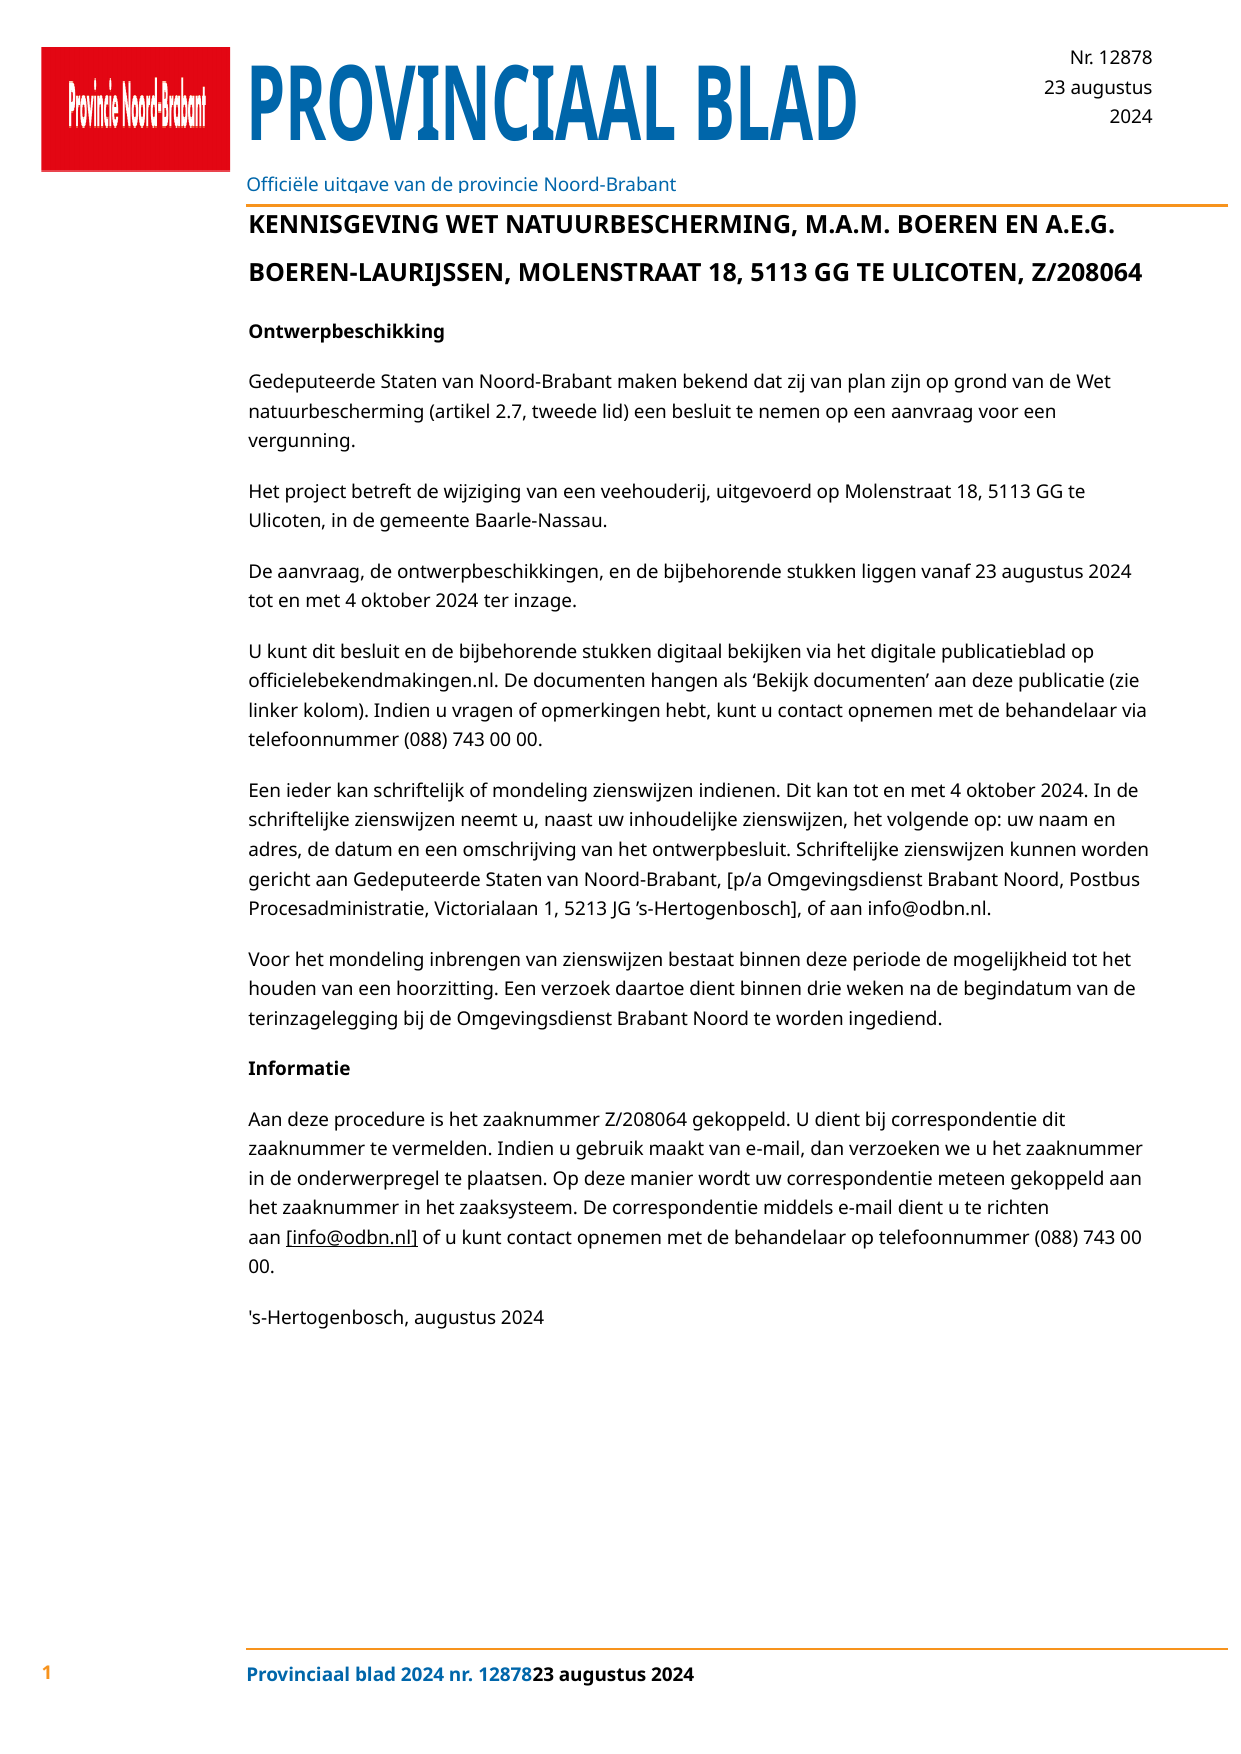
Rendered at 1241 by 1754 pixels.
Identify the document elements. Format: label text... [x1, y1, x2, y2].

text Aan deze procedure is het zaaknummer Z/208064 gekoppeld. U dient bij correspondentie dit zaaknummer te vermelden. Indien u gebruik maakt van e-mail, dan verzoeken we u het zaaknummer in de onderwerpregel te plaatsen. Op deze manier wordt uw correspondentie meteen gekoppeld aan het zaaknummer in het zaaksysteem. De correspondentie middels e-mail dient u te richten aan [info@odbn.nl] of u kunt contact opnemen met de behandelaar op telefoonnummer (088) 743 00 00. [248, 1106, 1152, 1279]
text Gedeputeerde Staten van Noord-Brabant maken bekend dat zij van plan zijn op grond van de Wet natuurbescherming (artikel 2.7, tweede lid) een besluit te nemen op een aanvraag voor een vergunning. [248, 368, 1152, 453]
text 's-Hertogenbosch, augustus 2024 [248, 1304, 1152, 1330]
text De aanvraag, de ontwerpbeschikkingen, en de bijbehorende stukken liggen vanaf 23 augustus 2024 tot en met 4 oktober 2024 ter inzage. [248, 558, 1152, 613]
text U kunt dit besluit en de bijbehorende stukken digitaal bekijken via het digitale publicatieblad op officielebekendmakingen.nl. De documenten hangen als ‘Bekijk documenten’ aan deze publicatie (zie linker kolom). Indien u vragen of opmerkingen hebt, kunt u contact opnemen met de behandelaar via telefoonnummer (088) 743 00 00. [248, 638, 1152, 752]
text KENNISGEVING WET NATUURBESCHERMING, M.A.M. BOEREN EN A.E.G. BOEREN-LAURIJSSEN, MOLENSTRAAT 18, 5113 GG TE ULICOTEN, Z/208064 [248, 207, 1152, 288]
text Een ieder kan schriftelijk of mondeling zienswijzen indienen. Dit kan tot en met 4 oktober 2024. In de schriftelijke zienswijzen neemt u, naast uw inhoudelijke zienswijzen, het volgende op: uw naam en adres, de datum en een omschrijving van het ontwerpbesluit. Schriftelijke zienswijzen kunnen worden gericht aan Gedeputeerde Staten van Noord-Brabant, [p/a Omgevingsdienst Brabant Noord, Postbus Procesadministratie, Victorialaan 1, 5213 JG ’s-Hertogenbosch], of aan info@odbn.nl. [248, 777, 1152, 921]
text Voor het mondeling inbrengen van zienswijzen bestaat binnen deze periode de mogelijkheid tot het houden van een hoorzitting. Een verzoek daartoe dient binnen drie weken na de begindatum van de terinzagelegging bij de Omgevingsdienst Brabant Noord te worden ingediend. [248, 946, 1152, 1031]
text Ontwerpbeschikking [248, 318, 1152, 344]
text Het project betreft de wijziging van een veehouderij, uitgevoerd op Molenstraat 18, 5113 GG te Ulicoten, in de gemeente Baarle-Nassau. [248, 478, 1152, 533]
text Informatie [248, 1055, 1152, 1081]
picture [41, 47, 231, 172]
